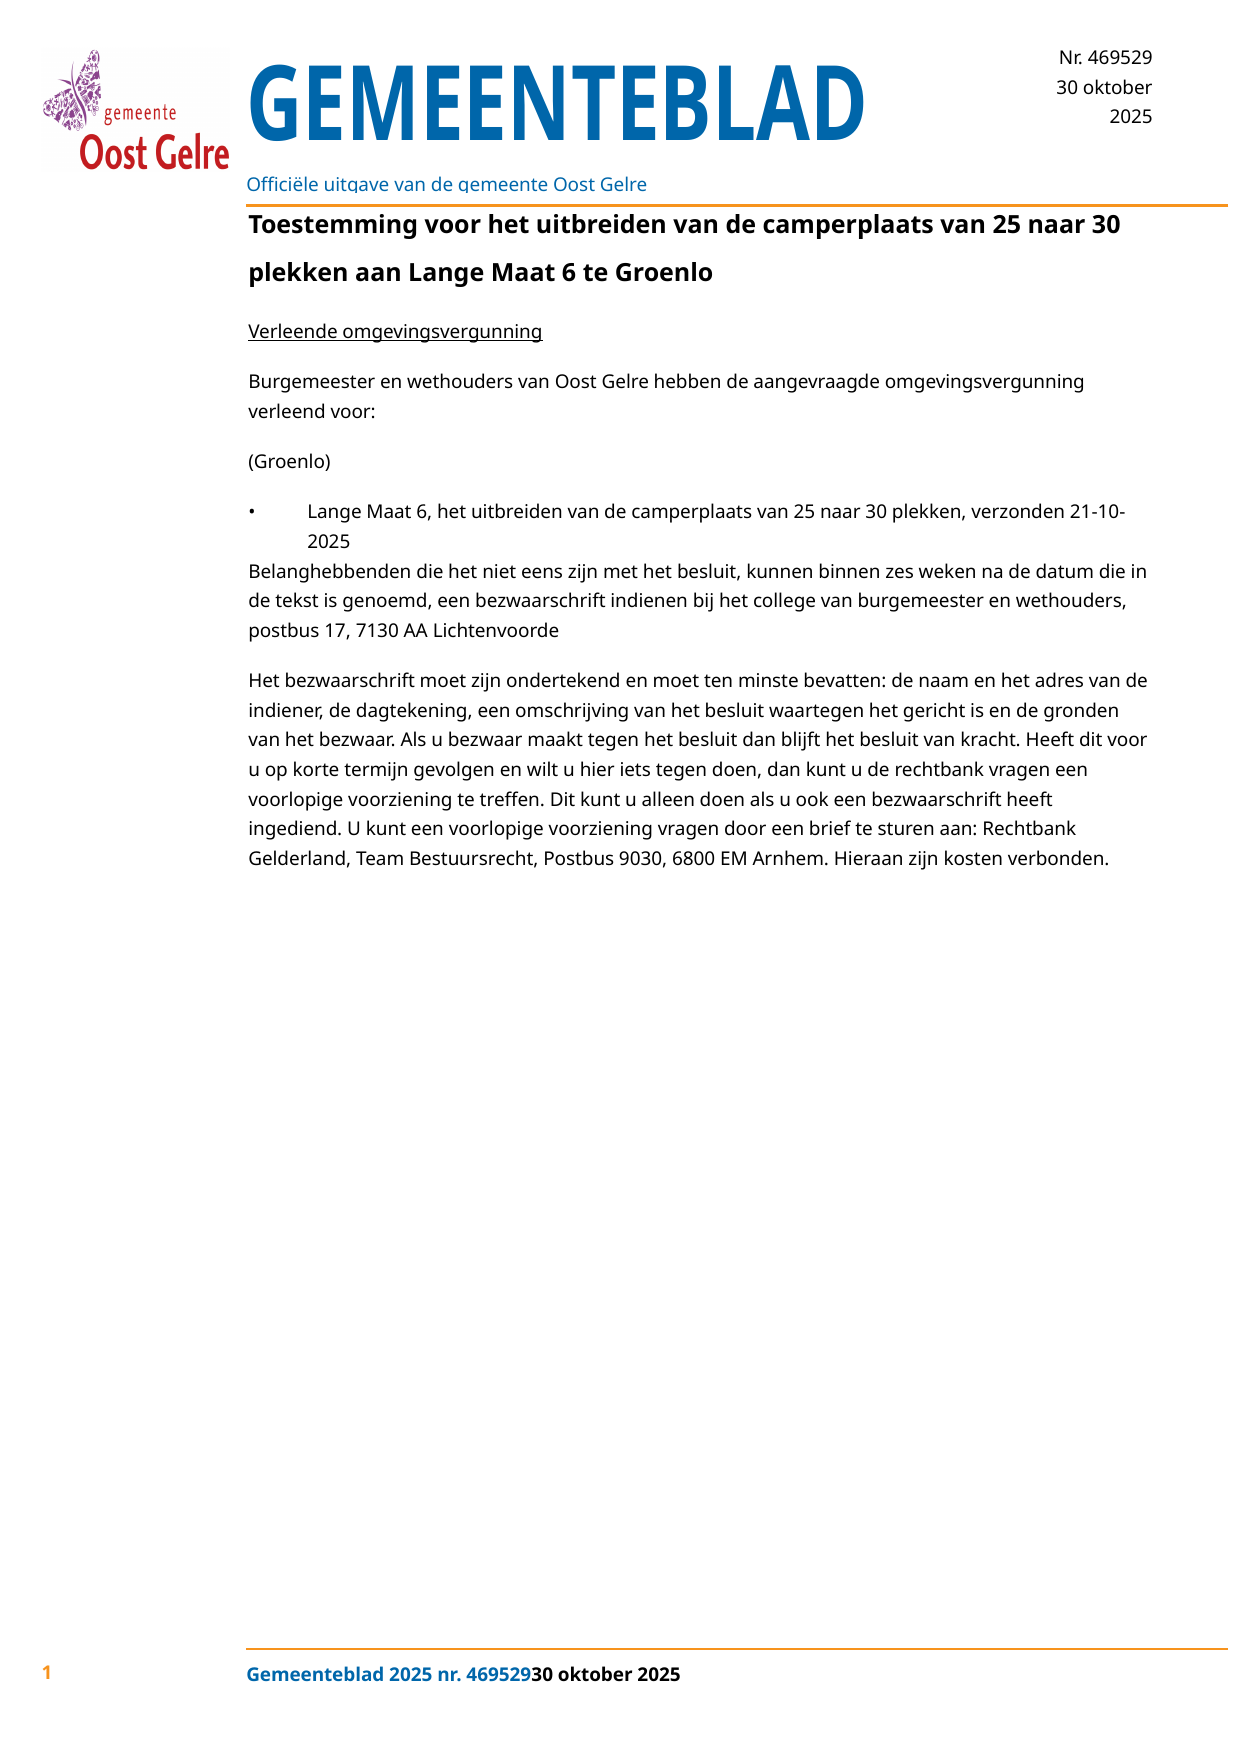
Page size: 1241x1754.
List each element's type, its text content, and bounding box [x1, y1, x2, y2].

picture [41, 47, 231, 172]
text Burgemeester en wethouders van Oost Gelre hebben de aangevraagde omgevingsvergunning verleend voor: [248, 368, 1152, 424]
text Het bezwaarschrift moet zijn ondertekend en moet ten minste bevatten: de naam en het adres van de indiener, de dagtekening, een omschrijving van het besluit waartegen het gericht is en de gronden van het bezwaar. Als u bezwaar maakt tegen het besluit dan blijft het besluit van kracht. Heeft dit voor u op korte termijn gevolgen en wilt u hier iets tegen doen, dan kunt u de rechtbank vragen een voorlopige voorziening te treffen. Dit kunt u alleen doen als u ook een bezwaarschrift heeft ingediend. U kunt een voorlopige voorziening vragen door een brief te sturen aan: Rechtbank Gelderland, Team Bestuursrecht, Postbus 9030, 6800 EM Arnhem. Hieraan zijn kosten verbonden. [248, 667, 1152, 871]
text Toestemming voor het uitbreiden van de camperplaats van 25 naar 30 plekken aan Lange Maat 6 te Groenlo [248, 207, 1152, 288]
list Lange Maat 6, het uitbreiden van de camperplaats van 25 naar 30 plekken, verzonden 21-10-2025 [248, 499, 1152, 554]
text Belanghebbenden die het niet eens zijn met het besluit, kunnen binnen zes weken na de datum die in de tekst is genoemd, een bezwaarschrift indienen bij het college van burgemeester en wethouders, postbus 17, 7130 AA Lichtenvoorde [248, 558, 1152, 643]
text (Groenlo) [248, 448, 1152, 474]
text Verleende omgevingsvergunning [248, 318, 1152, 344]
